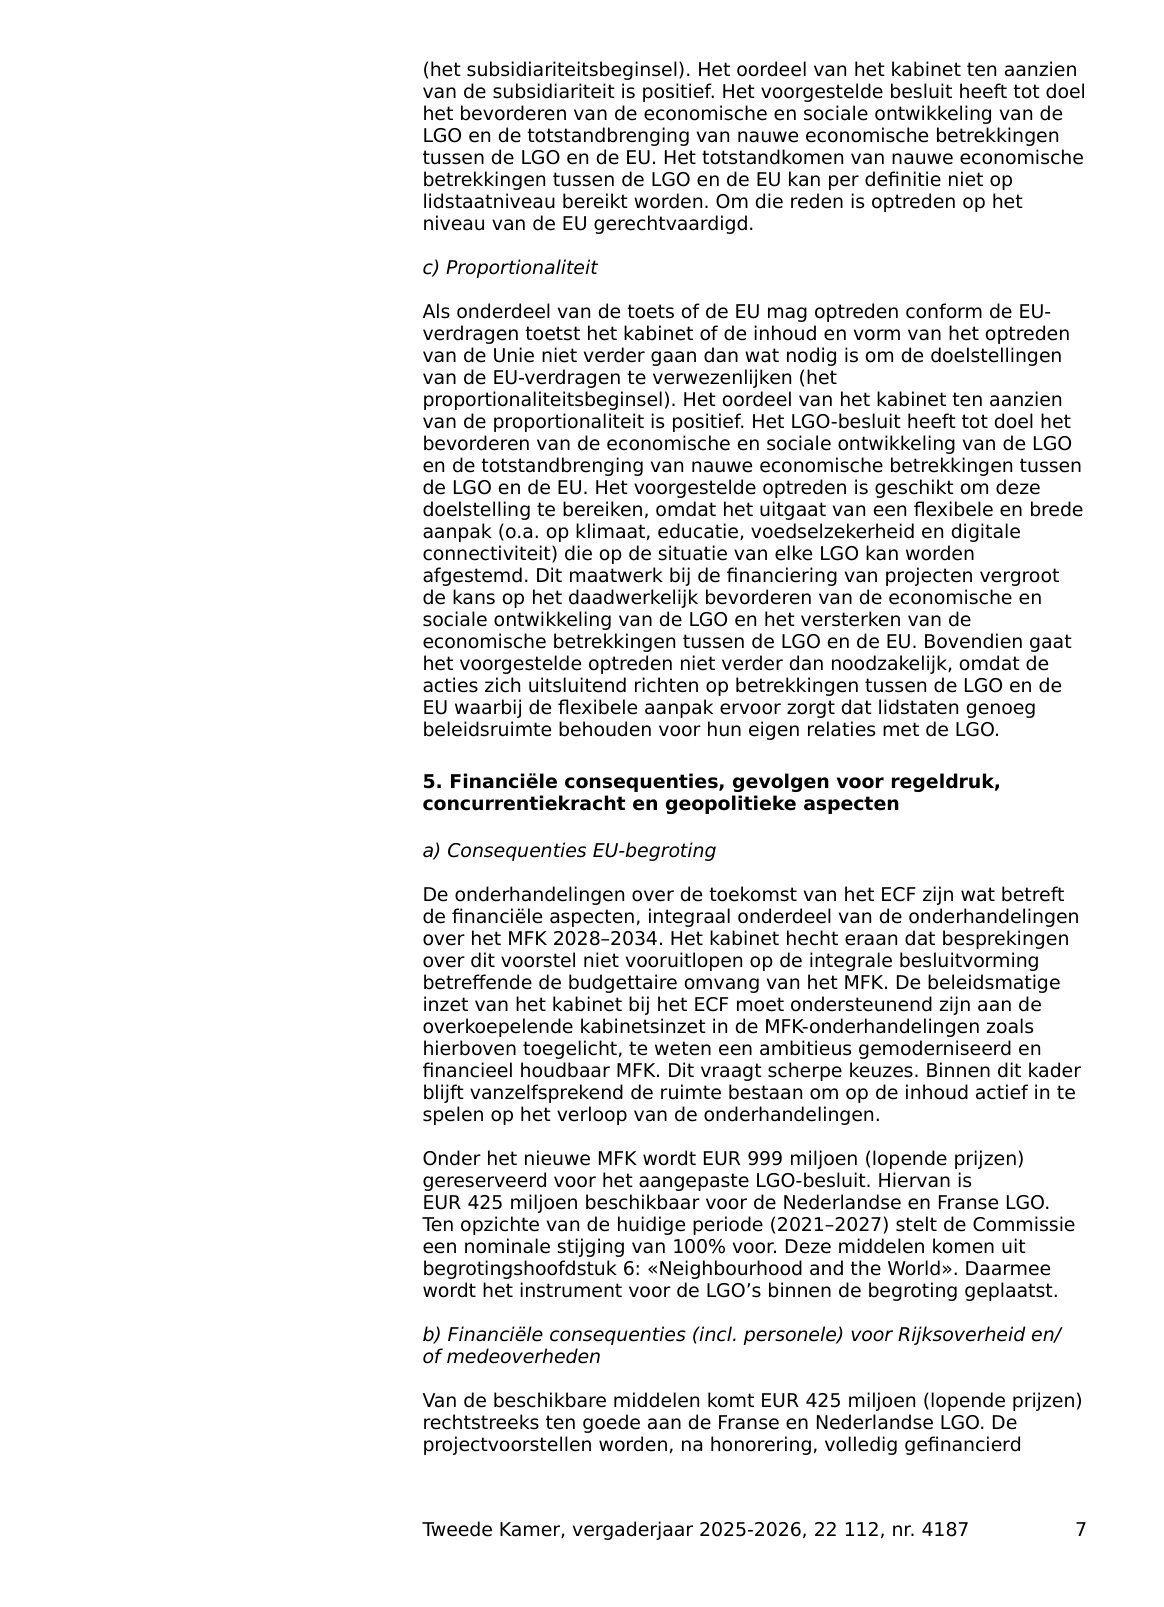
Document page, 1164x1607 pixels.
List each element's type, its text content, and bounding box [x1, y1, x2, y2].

text De onderhandelingen over de toekomst van het ECF zijn wat betreft de financiële aspecten, integraal onderdeel van de onderhandelingen over het MFK 2028–2034. Het kabinet hecht eraan dat besprekingen over dit voorstel niet vooruitlopen op de integrale besluitvorming betreffende de budgettaire omvang van het MFK. De beleidsmatige inzet van het kabinet bij het ECF moet ondersteunend zijn aan de overkoepelende kabinetsinzet in de MFK-onderhandelingen zoals hierboven toegelicht, te weten een ambitieus gemoderniseerd en financieel houdbaar MFK. Dit vraagt scherpe keuzes. Binnen dit kader blijft vanzelfsprekend de ruimte bestaan om op de inhoud actief in te spelen op het verloop van de onderhandelingen. [422, 884, 1087, 1126]
text Als onderdeel van de toets of de EU mag optreden conform de EU-verdragen toetst het kabinet of de inhoud en vorm van het optreden van de Unie niet verder gaan dan wat nodig is om de doelstellingen van de EU-verdragen te verwezenlijken (het proportionaliteitsbeginsel). Het oordeel van het kabinet ten aanzien van de proportionaliteit is positief. Het LGO-besluit heeft tot doel het bevorderen van de economische en sociale ontwikkeling van de LGO en de totstandbrenging van nauwe economische betrekkingen tussen de LGO en de EU. Het voorgestelde optreden is geschikt om deze doelstelling te bereiken, omdat het uitgaat van een flexibele en brede aanpak (o.a. op klimaat, educatie, voedselzekerheid en digitale connectiviteit) die op de situatie van elke LGO kan worden afgestemd. Dit maatwerk bij de financiering van projecten vergroot de kans op het daadwerkelijk bevorderen van de economische en sociale ontwikkeling van de LGO en het versterken van de economische betrekkingen tussen de LGO en de EU. Bovendien gaat het voorgestelde optreden niet verder dan noodzakelijk, omdat de acties zich uitsluitend richten op betrekkingen tussen de LGO en de EU waarbij de flexibele aanpak ervoor zorgt dat lidstaten genoeg beleidsruimte behouden voor hun eigen relaties met de LGO. [422, 301, 1087, 741]
text (het subsidiariteitsbeginsel). Het oordeel van het kabinet ten aanzien van de subsidiariteit is positief. Het voorgestelde besluit heeft tot doel het bevorderen van de economische en sociale ontwikkeling van de LGO en de totstandbrenging van nauwe economische betrekkingen tussen de LGO en de EU. Het totstandkomen van nauwe economische betrekkingen tussen de LGO en de EU kan per definitie niet op lidstaatniveau bereikt worden. Om die reden is optreden op het niveau van de EU gerechtvaardigd. [422, 59, 1087, 235]
text Onder het nieuwe MFK wordt EUR 999 miljoen (lopende prijzen) gereserveerd voor het aangepaste LGO-besluit. Hiervan is EUR 425 miljoen beschikbaar voor de Nederlandse en Franse LGO. Ten opzichte van de huidige periode (2021–2027) stelt de Commissie een nominale stijging van 100% voor. Deze middelen komen uit begrotingshoofdstuk 6: «Neighbourhood and the World». Daarmee wordt het instrument voor de LGO’s binnen de begroting geplaatst. [422, 1148, 1087, 1302]
subtitle 5. Financiële consequenties, gevolgen voor regeldruk, concurrentiekracht en geopolitieke aspecten [422, 771, 1087, 815]
subtitle a) Consequenties EU-begroting [422, 840, 1087, 862]
subtitle c) Proportionaliteit [422, 257, 1087, 279]
subtitle b) Financiële consequenties (incl. personele) voor Rijksoverheid en/ of medeoverheden [422, 1324, 1087, 1368]
text Van de beschikbare middelen komt EUR 425 miljoen (lopende prijzen) rechtstreeks ten goede aan de Franse en Nederlandse LGO. De projectvoorstellen worden, na honorering, volledig gefinancierd [422, 1390, 1087, 1456]
